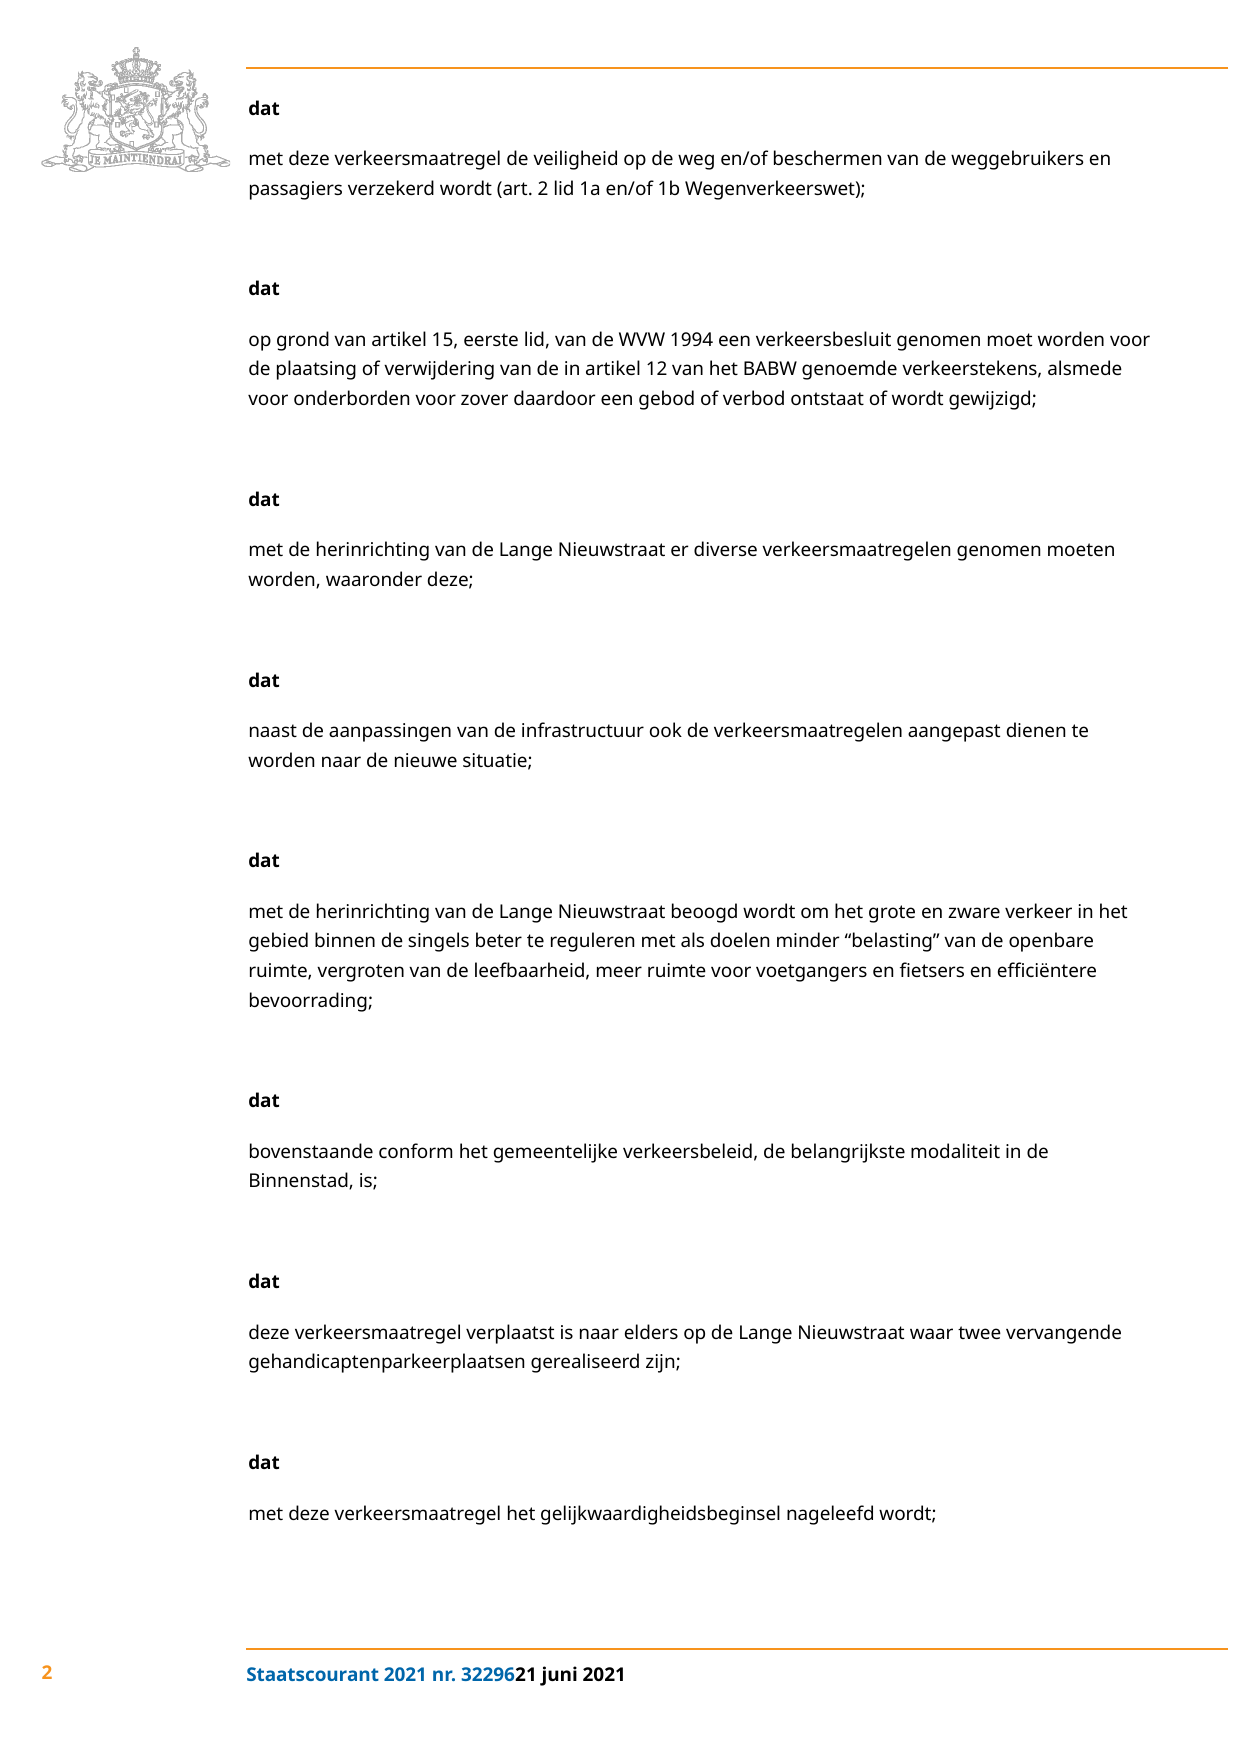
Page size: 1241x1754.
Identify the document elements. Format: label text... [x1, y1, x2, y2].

picture [41, 47, 231, 172]
text dat [248, 1449, 1152, 1475]
text dat [248, 276, 1152, 301]
text dat [248, 95, 1152, 121]
text dat [248, 486, 1152, 512]
text dat [248, 667, 1152, 693]
text op grond van artikel 15, eerste lid, van de WVW 1994 een verkeersbesluit genomen moet worden voor de plaatsing of verwijdering van de in artikel 12 van het BABW genoemde verkeerstekens, alsmede voor onderborden voor zover daardoor een gebod of verbod ontstaat of wordt gewijzigd; [248, 326, 1152, 411]
text met de herinrichting van de Lange Nieuwstraat beoogd wordt om het grote en zware verkeer in het gebied binnen de singels beter te reguleren met als doelen minder “belasting” van de openbare ruimte, vergroten van de leefbaarheid, meer ruimte voor voetgangers en fietsers en efficiëntere bevoorrading; [248, 898, 1152, 1013]
text dat [248, 1088, 1152, 1113]
text naast de aanpassingen van de infrastructuur ook de verkeersmaatregelen aangepast dienen te worden naar de nieuwe situatie; [248, 717, 1152, 773]
text deze verkeersmaatregel verplaatst is naar elders op de Lange Nieuwstraat waar twee vervangende gehandicaptenparkeerplaatsen gerealiseerd zijn; [248, 1319, 1152, 1374]
text met de herinrichting van de Lange Nieuwstraat er diverse verkeersmaatregelen genomen moeten worden, waaronder deze; [248, 536, 1152, 592]
text met deze verkeersmaatregel de veiligheid op de weg en/of beschermen van de weggebruikers en passagiers verzekerd wordt (art. 2 lid 1a en/of 1b Wegenverkeerswet); [248, 145, 1152, 201]
text dat [248, 848, 1152, 873]
text bovenstaande conform het gemeentelijke verkeersbeleid, de belangrijkste modaliteit in de Binnenstad, is; [248, 1138, 1152, 1193]
text met deze verkeersmaatregel het gelijkwaardigheidsbeginsel nageleefd wordt; [248, 1500, 1152, 1526]
text dat [248, 1268, 1152, 1294]
